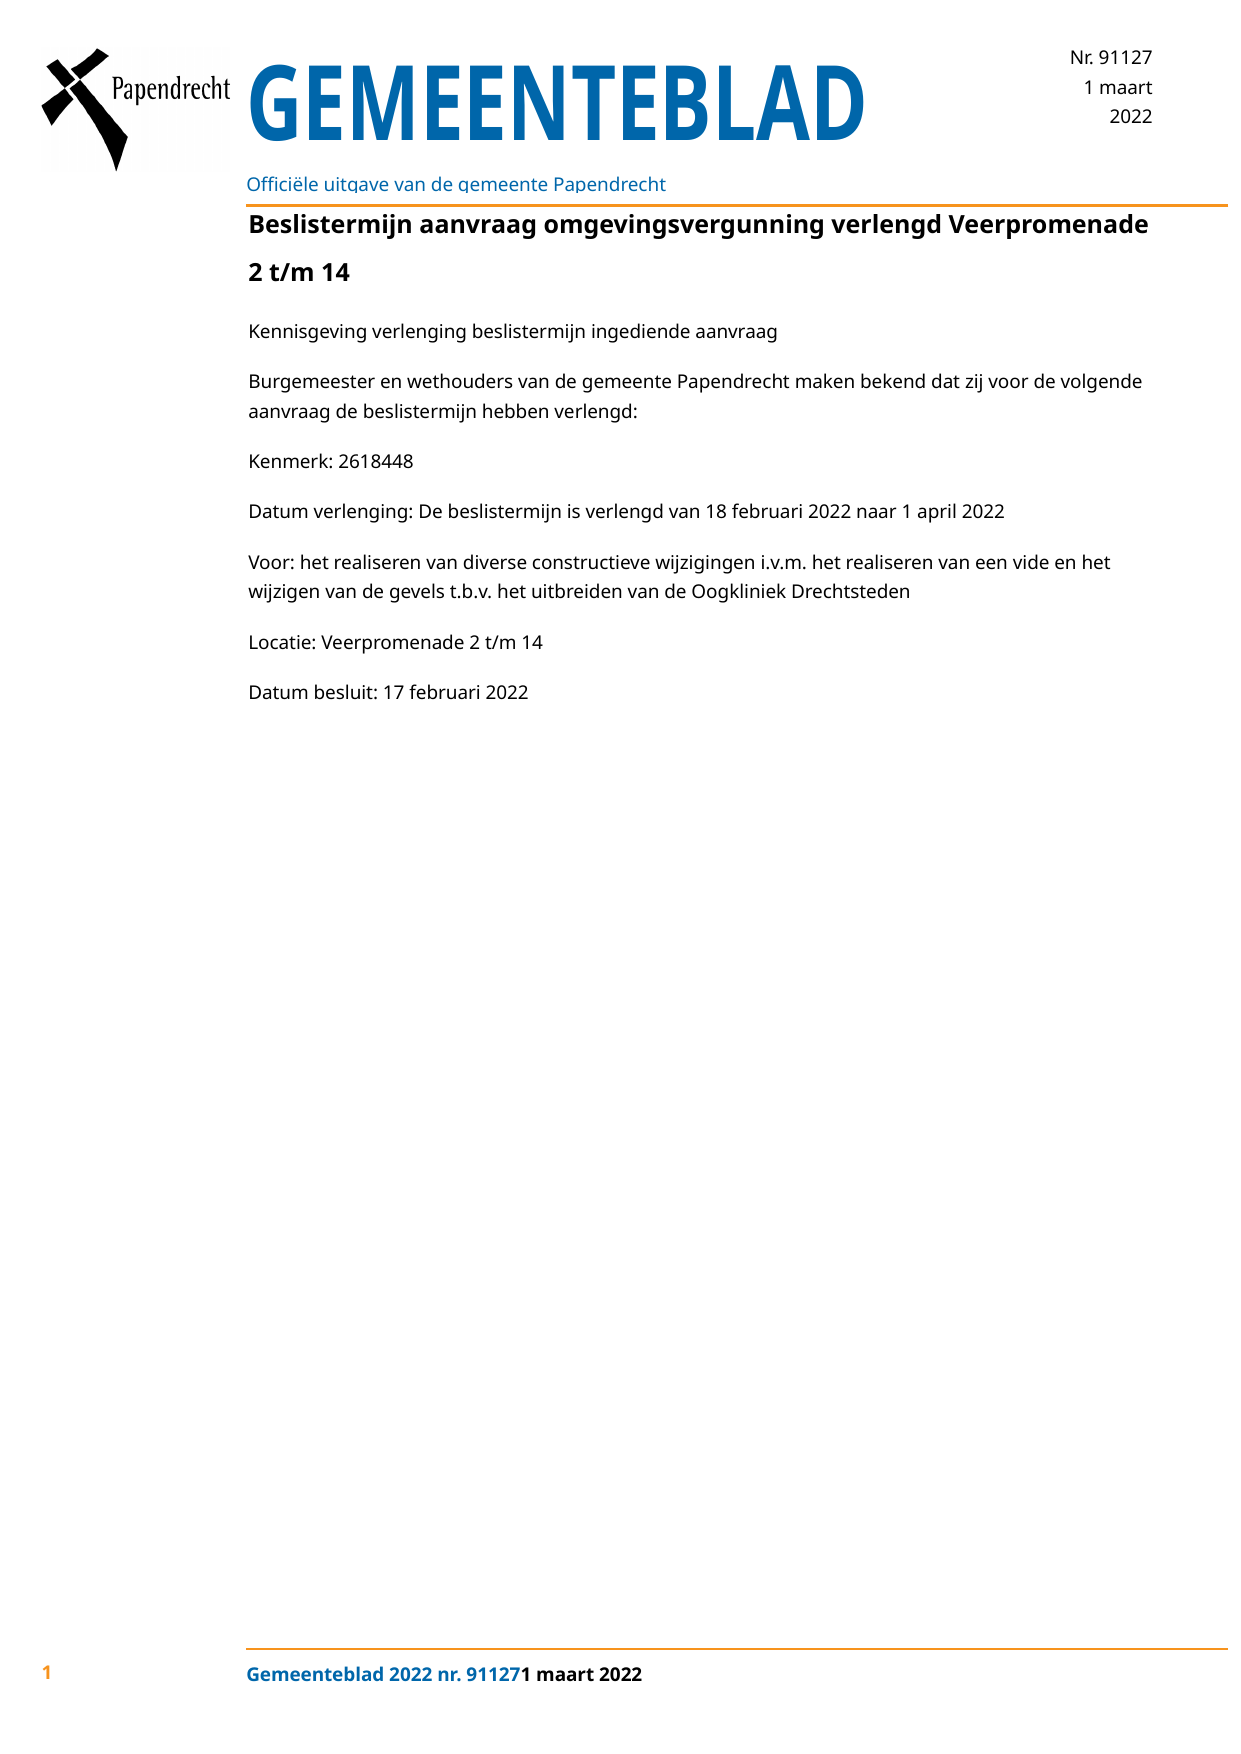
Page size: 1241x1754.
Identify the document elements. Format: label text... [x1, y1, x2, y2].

text Datum besluit: 17 februari 2022 [248, 679, 1152, 705]
picture [41, 47, 231, 172]
text Beslistermijn aanvraag omgevingsvergunning verlengd Veerpromenade 2 t/m 14 [248, 207, 1152, 288]
text Datum verlenging: De beslistermijn is verlengd van 18 februari 2022 naar 1 april 2022 [248, 499, 1152, 524]
text Locatie: Veerpromenade 2 t/m 14 [248, 629, 1152, 655]
text Voor: het realiseren van diverse constructieve wijzigingen i.v.m. het realiseren van een vide en het wijzigen van de gevels t.b.v. het uitbreiden van de Oogkliniek Drechtsteden [248, 549, 1152, 604]
text Burgemeester en wethouders van de gemeente Papendrecht maken bekend dat zij voor de volgende aanvraag de beslistermijn hebben verlengd: [248, 368, 1152, 424]
text Kenmerk: 2618448 [248, 448, 1152, 474]
text Kennisgeving verlenging beslistermijn ingediende aanvraag [248, 318, 1152, 344]
